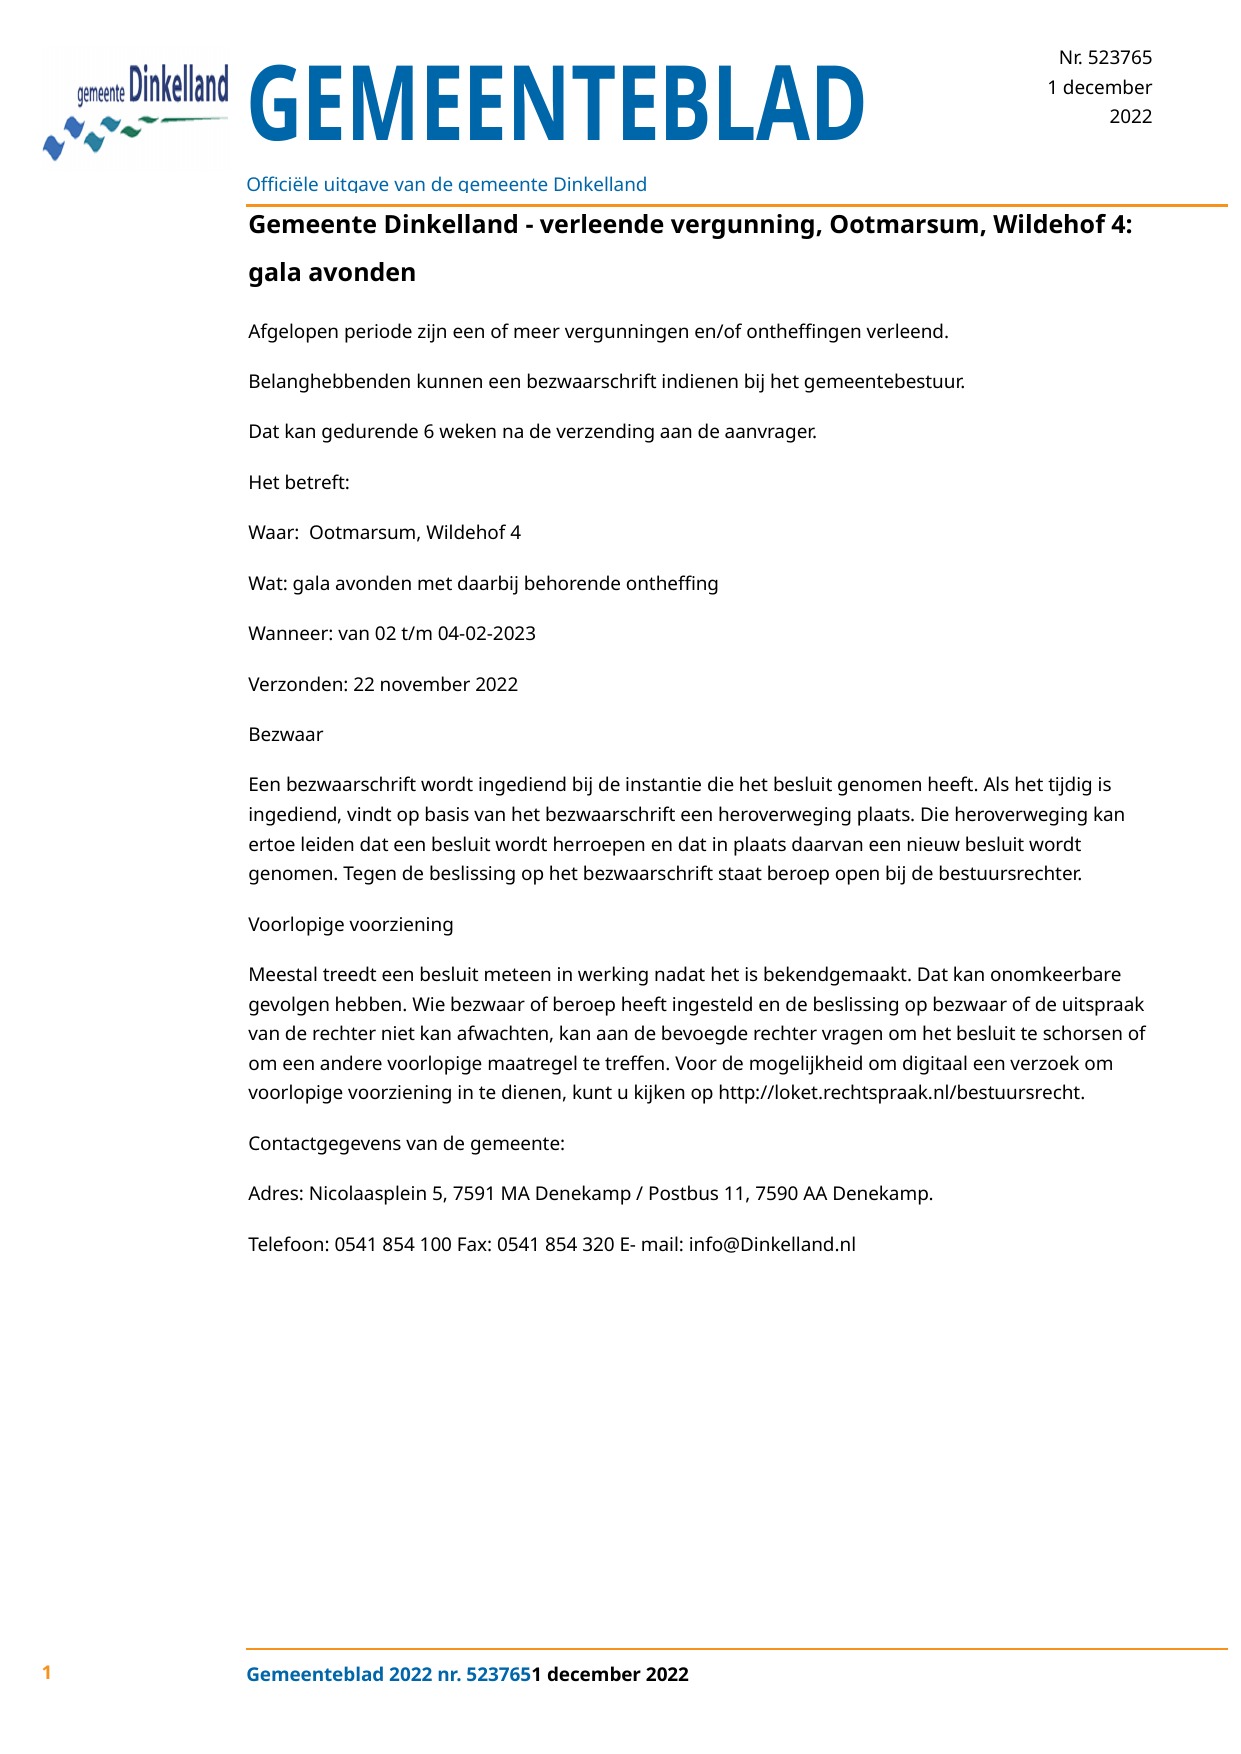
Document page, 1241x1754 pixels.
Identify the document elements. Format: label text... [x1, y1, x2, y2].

text Afgelopen periode zijn een of meer vergunningen en/of ontheffingen verleend. [248, 318, 1152, 344]
text Meestal treedt een besluit meteen in werking nadat het is bekendgemaakt. Dat kan onomkeerbare gevolgen hebben. Wie bezwaar of beroep heeft ingesteld en de beslissing op bezwaar of de uitspraak van de rechter niet kan afwachten, kan aan de bevoegde rechter vragen om het besluit te schorsen of om een andere voorlopige maatregel te treffen. Voor de mogelijkheid om digitaal een verzoek om voorlopige voorziening in te dienen, kunt u kijken op http://loket.rechtspraak.nl/bestuursrecht. [248, 961, 1152, 1105]
text Verzonden: 22 november 2022 [248, 671, 1152, 697]
text Contactgegevens van de gemeente: [248, 1130, 1152, 1156]
text Het betreft: [248, 469, 1152, 495]
text Gemeente Dinkelland - verleende vergunning, Ootmarsum, Wildehof 4: gala avonden [248, 207, 1152, 288]
text Waar: Ootmarsum, Wildehof 4 [248, 519, 1152, 545]
text Belanghebbenden kunnen een bezwaarschrift indienen bij het gemeentebestuur. [248, 368, 1152, 394]
text Wanneer: van 02 t/m 04-02-2023 [248, 620, 1152, 646]
text Wat: gala avonden met daarbij behorende ontheffing [248, 570, 1152, 596]
picture [41, 47, 231, 172]
text Dat kan gedurende 6 weken na de verzending aan de aanvrager. [248, 419, 1152, 444]
text Een bezwaarschrift wordt ingediend bij de instantie die het besluit genomen heeft. Als het tijdig is ingediend, vindt op basis van het bezwaarschrift een heroverweging plaats. Die heroverweging kan ertoe leiden dat een besluit wordt herroepen en dat in plaats daarvan een nieuw besluit wordt genomen. Tegen de beslissing op het bezwaarschrift staat beroep open bij de bestuursrechter. [248, 772, 1152, 886]
text Telefoon: 0541 854 100 Fax: 0541 854 320 E- mail: info@Dinkelland.nl [248, 1231, 1152, 1257]
text Bezwaar [248, 721, 1152, 747]
text Adres: Nicolaasplein 5, 7591 MA Denekamp / Postbus 11, 7590 AA Denekamp. [248, 1180, 1152, 1206]
text Voorlopige voorziening [248, 911, 1152, 937]
